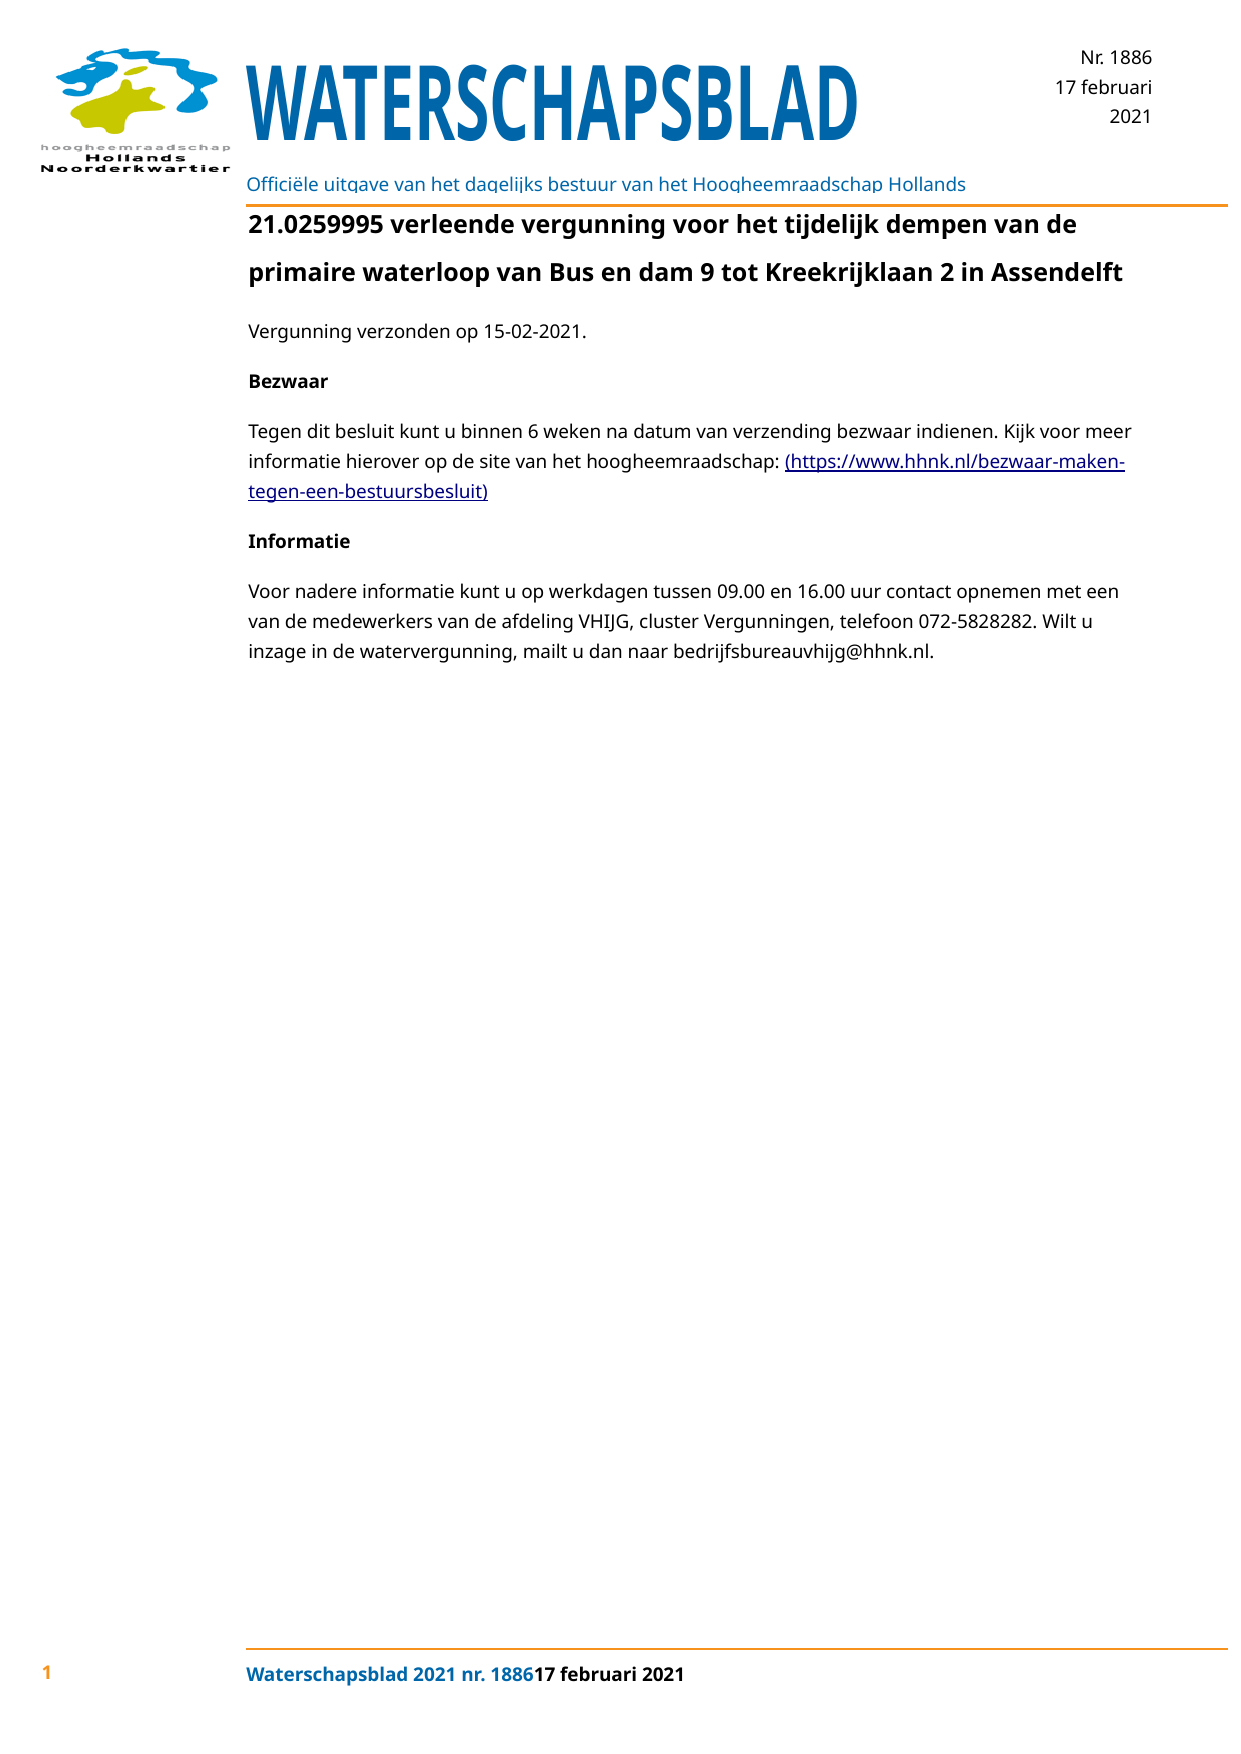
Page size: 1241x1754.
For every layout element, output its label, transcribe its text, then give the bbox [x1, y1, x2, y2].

text Voor nadere informatie kunt u op werkdagen tussen 09.00 en 16.00 uur contact opnemen met een van de medewerkers van de afdeling VHIJG, cluster Vergunningen, telefoon 072-5828282. Wilt u inzage in de watervergunning, mailt u dan naar bedrijfsbureauvhijg@hhnk.nl. [248, 579, 1152, 664]
text 21.0259995 verleende vergunning voor het tijdelijk dempen van de primaire waterloop van Bus en dam 9 tot Kreekrijklaan 2 in Assendelft [248, 207, 1152, 288]
text Tegen dit besluit kunt u binnen 6 weken na datum van verzending bezwaar indienen. Kijk voor meer informatie hierover op de site van het hoogheemraadschap: (https://www.hhnk.nl/bezwaar-maken-tegen-een-bestuursbesluit) [248, 419, 1152, 504]
text Informatie [248, 528, 1152, 554]
picture [41, 47, 231, 172]
text Bezwaar [248, 368, 1152, 394]
text Vergunning verzonden op 15-02-2021. [248, 318, 1152, 344]
